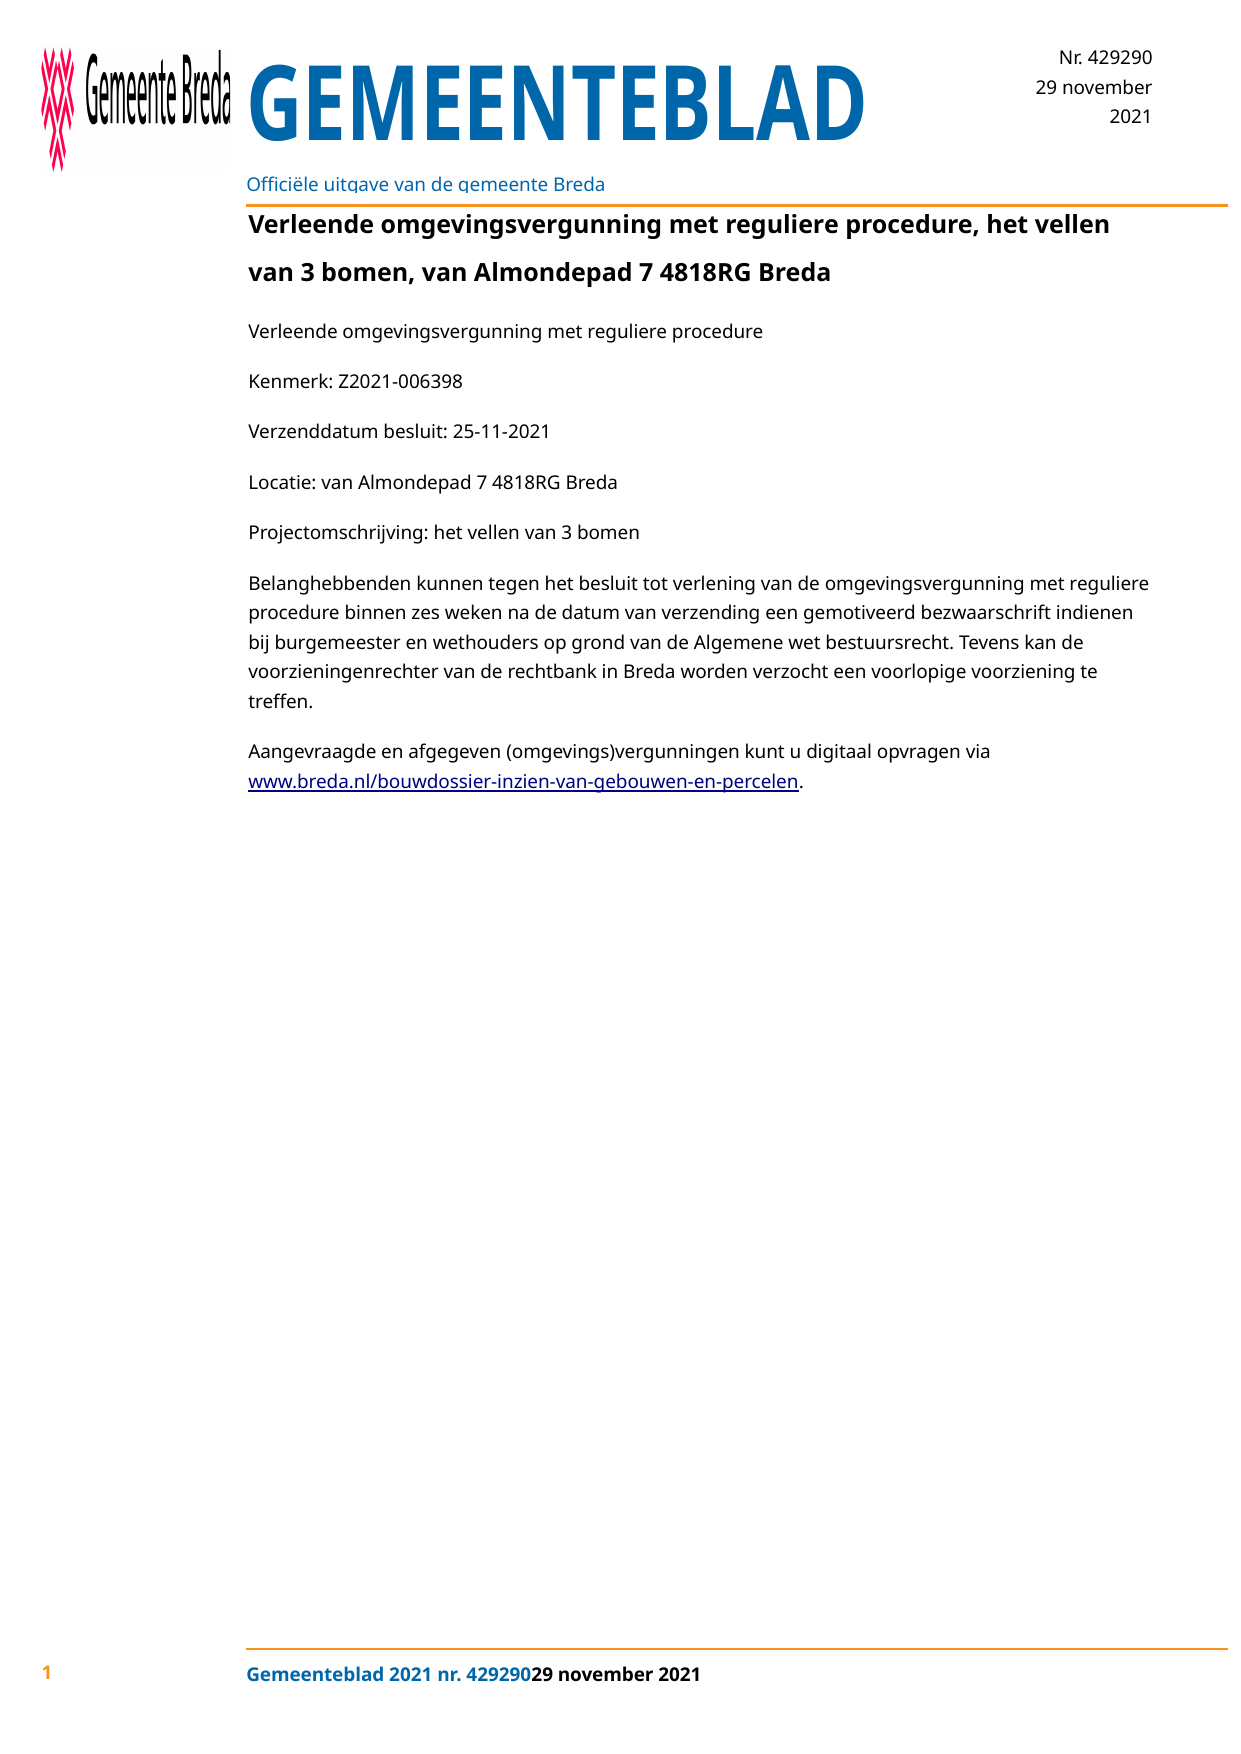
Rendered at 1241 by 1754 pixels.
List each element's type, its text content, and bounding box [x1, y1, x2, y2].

text Verleende omgevingsvergunning met reguliere procedure [248, 318, 1152, 344]
text Kenmerk: Z2021-006398 [248, 368, 1152, 394]
text Verleende omgevingsvergunning met reguliere procedure, het vellen van 3 bomen, van Almondepad 7 4818RG Breda [248, 207, 1152, 288]
text Locatie: van Almondepad 7 4818RG Breda [248, 469, 1152, 495]
text Verzenddatum besluit: 25-11-2021 [248, 419, 1152, 444]
picture [41, 47, 231, 172]
text Belanghebbenden kunnen tegen het besluit tot verlening van de omgevingsvergunning met reguliere procedure binnen zes weken na de datum van verzending een gemotiveerd bezwaarschrift indienen bij burgemeester en wethouders op grond van de Algemene wet bestuursrecht. Tevens kan de voorzieningenrechter van de rechtbank in Breda worden verzocht een voorlopige voorziening te treffen. [248, 570, 1152, 714]
text Aangevraagde en afgegeven (omgevings)vergunningen kunt u digitaal opvragen via www.breda.nl/bouwdossier-inzien-van-gebouwen-en-percelen. [248, 739, 1152, 794]
text Projectomschrijving: het vellen van 3 bomen [248, 519, 1152, 545]
